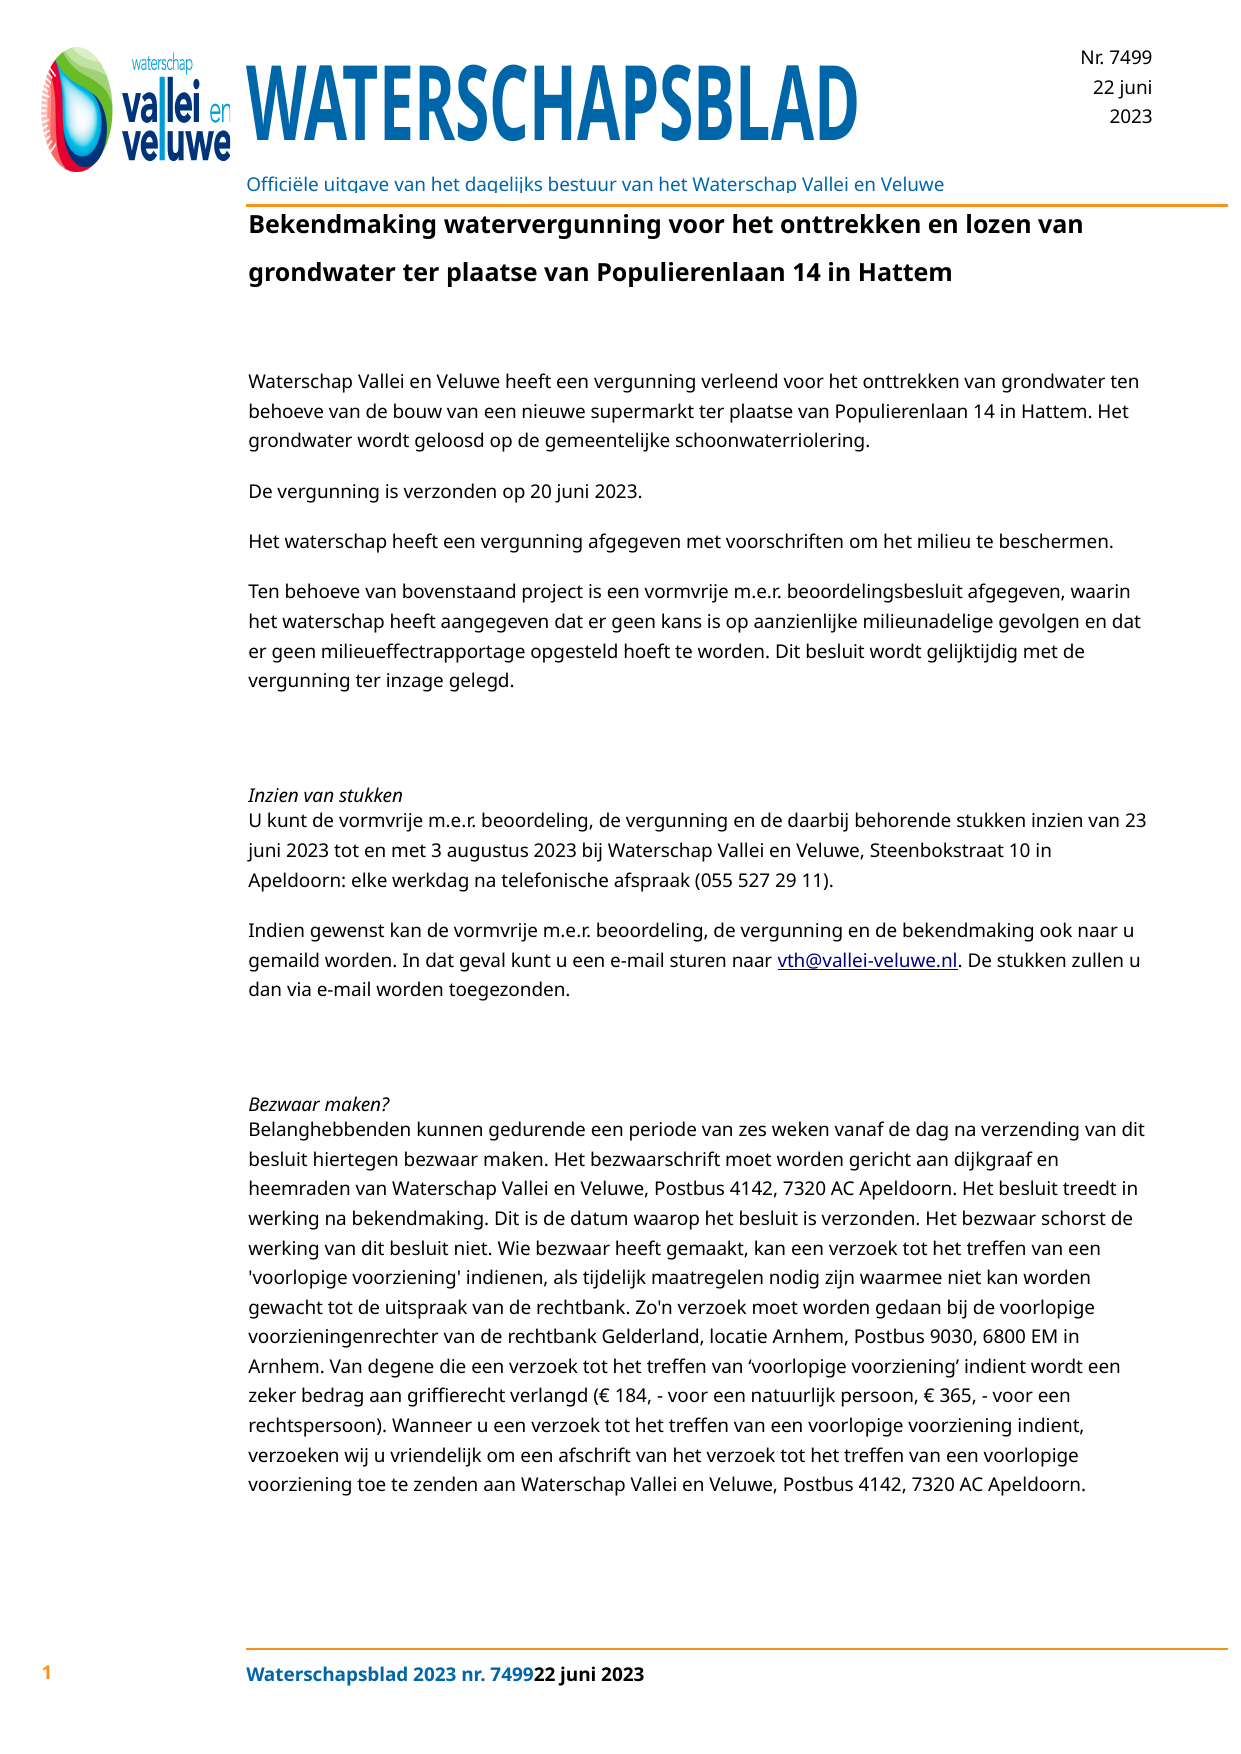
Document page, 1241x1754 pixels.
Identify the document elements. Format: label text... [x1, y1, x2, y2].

picture [41, 47, 231, 172]
text U kunt de vormvrije m.e.r. beoordeling, de vergunning en de daarbij behorende stukken inzien van 23 juni 2023 tot en met 3 augustus 2023 bij Waterschap Vallei en Veluwe, Steenbokstraat 10 in Apeldoorn: elke werkdag na telefonische afspraak (055 527 29 11). [248, 808, 1152, 892]
text Waterschap Vallei en Veluwe heeft een vergunning verleend voor het onttrekken van grondwater ten behoeve van de bouw van een nieuwe supermarkt ter plaatse van Populierenlaan 14 in Hattem. Het grondwater wordt geloosd op de gemeentelijke schoonwaterriolering. [248, 368, 1152, 453]
text Inzien van stukken [248, 782, 1152, 808]
text Bezwaar maken? [248, 1091, 1152, 1116]
text Indien gewenst kan de vormvrije m.e.r. beoordeling, de vergunning en de bekendmaking ook naar u gemaild worden. In dat geval kunt u een e-mail sturen naar vth@vallei-veluwe.nl. De stukken zullen u dan via e-mail worden toegezonden. [248, 917, 1152, 1002]
text De vergunning is verzonden op 20 juni 2023. [248, 478, 1152, 504]
text Het waterschap heeft een vergunning afgegeven met voorschriften om het milieu te beschermen. [248, 528, 1152, 554]
text Belanghebbenden kunnen gedurende een periode van zes weken vanaf de dag na verzending van dit besluit hiertegen bezwaar maken. Het bezwaarschrift moet worden gericht aan dijkgraaf en heemraden van Waterschap Vallei en Veluwe, Postbus 4142, 7320 AC Apeldoorn. Het besluit treedt in werking na bekendmaking. Dit is de datum waarop het besluit is verzonden. Het bezwaar schorst de werking van dit besluit niet. Wie bezwaar heeft gemaakt, kan een verzoek tot het treffen van een 'voorlopige voorziening' indienen, als tijdelijk maatregelen nodig zijn waarmee niet kan worden gewacht tot de uitspraak van de rechtbank. Zo'n verzoek moet worden gedaan bij de voorlopige voorzieningenrechter van de rechtbank Gelderland, locatie Arnhem, Postbus 9030, 6800 EM in Arnhem. Van degene die een verzoek tot het treffen van ‘voorlopige voorziening’ indient wordt een zeker bedrag aan griffierecht verlangd (€ 184, - voor een natuurlijk persoon, € 365, - voor een rechtspersoon). Wanneer u een verzoek tot het treffen van een voorlopige voorziening indient, verzoeken wij u vriendelijk om een afschrift van het verzoek tot het treffen van een voorlopige voorziening toe te zenden aan Waterschap Vallei en Veluwe, Postbus 4142, 7320 AC Apeldoorn. [248, 1116, 1152, 1497]
text Bekendmaking watervergunning voor het onttrekken en lozen van grondwater ter plaatse van Populierenlaan 14 in Hattem [248, 207, 1152, 288]
text Ten behoeve van bovenstaand project is een vormvrije m.e.r. beoordelingsbesluit afgegeven, waarin het waterschap heeft aangegeven dat er geen kans is op aanzienlijke milieunadelige gevolgen en dat er geen milieueffectrapportage opgesteld hoeft te worden. Dit besluit wordt gelijktijdig met de vergunning ter inzage gelegd. [248, 579, 1152, 693]
